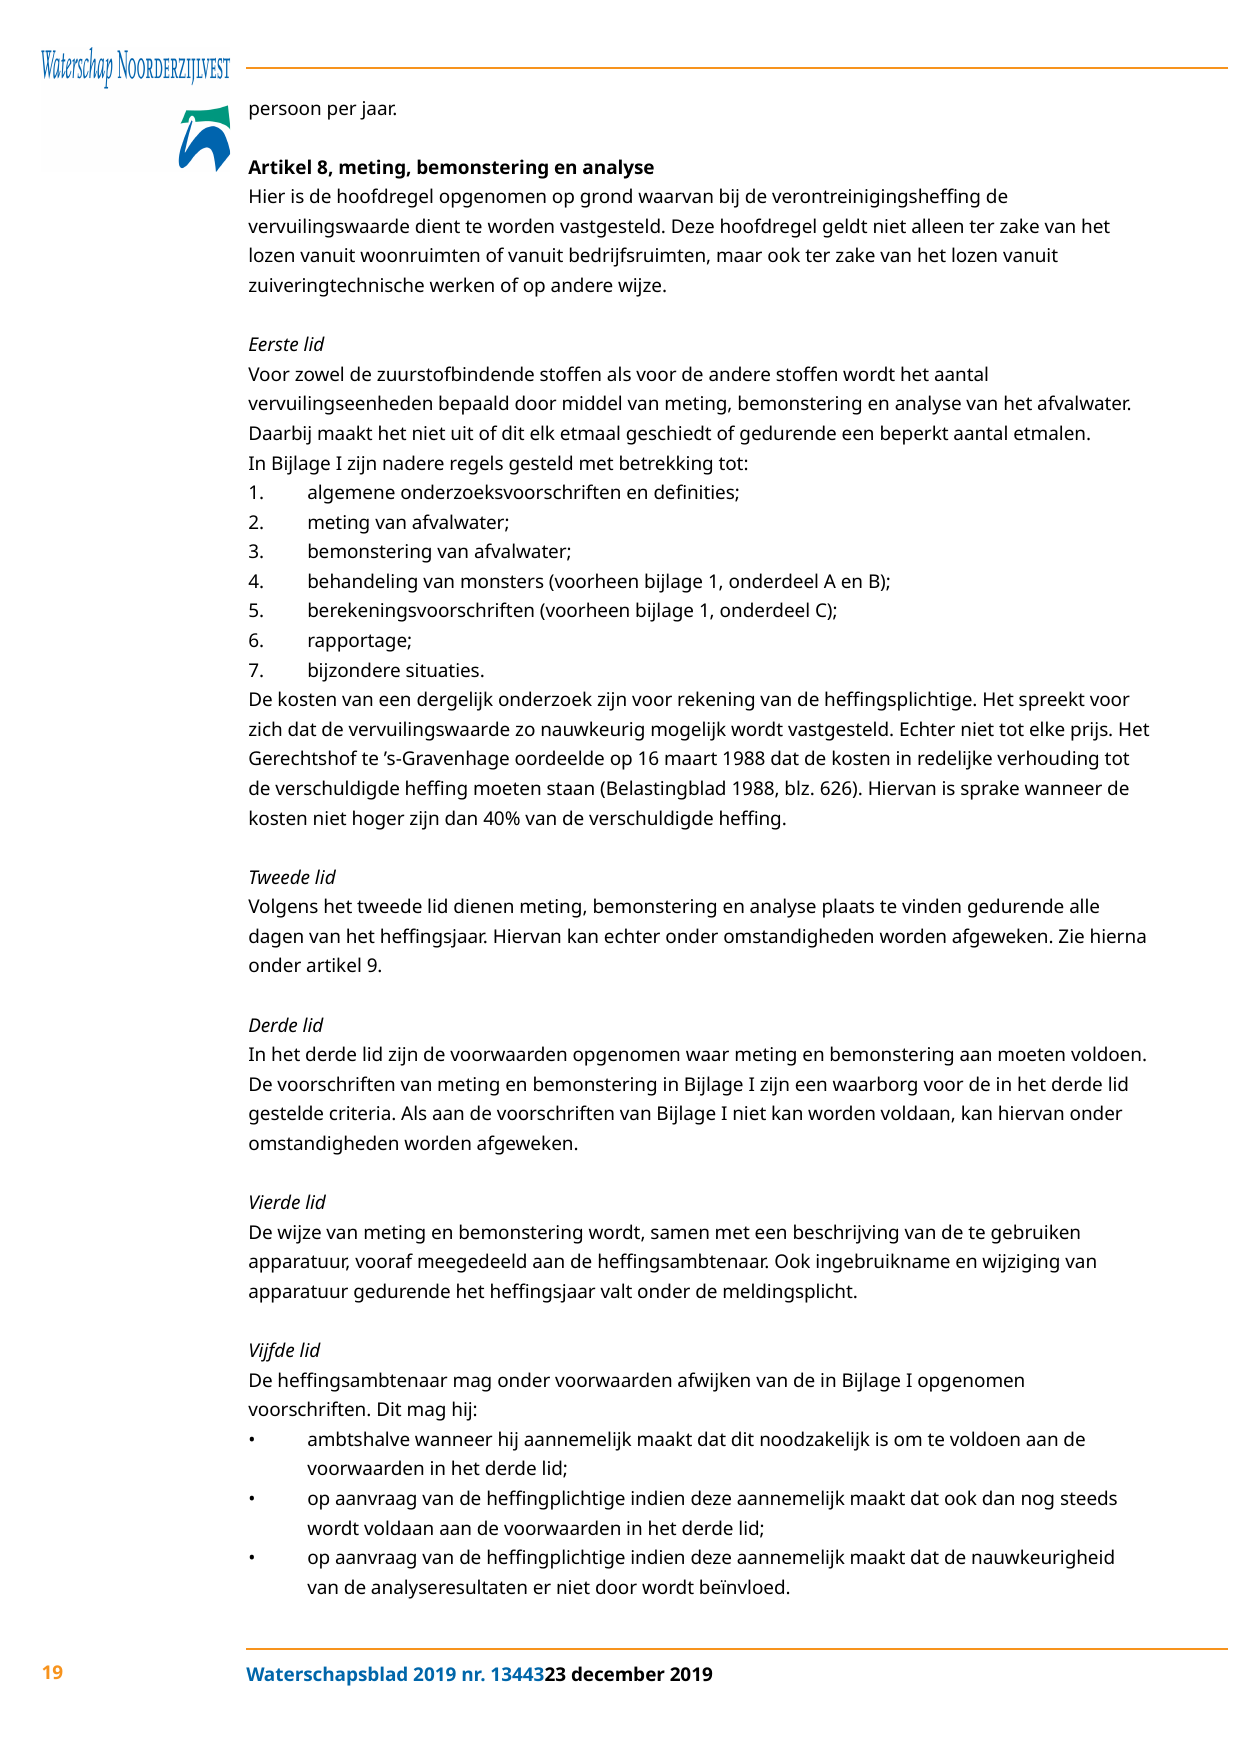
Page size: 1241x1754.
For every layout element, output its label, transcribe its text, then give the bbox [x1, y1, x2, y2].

text Eerste lid [248, 331, 1152, 357]
text persoon per jaar. [248, 95, 1152, 121]
text In Bijlage I zijn nadere regels gesteld met betrekking tot: [248, 450, 1152, 476]
text De wijze van meting en bemonstering wordt, samen met een beschrijving van de te gebruiken apparatuur, vooraf meegedeeld aan de heffingsambtenaar. Ook ingebruikname en wijziging van apparatuur gedurende het heffingsjaar valt onder de meldingsplicht. [248, 1219, 1152, 1304]
list ambtshalve wanneer hij aannemelijk maakt dat dit noodzakelijk is om te voldoen aan de voorwaarden in het derde lid; [248, 1426, 1152, 1481]
list op aanvraag van de heffingplichtige indien deze aannemelijk maakt dat de nauwkeurigheid van de analyseresultaten er niet door wordt beïnvloed. [248, 1544, 1152, 1600]
text Artikel 8, meting, bemonstering en analyse [248, 154, 1152, 180]
list algemene onderzoeksvoorschriften en definities; [248, 479, 1152, 505]
text In het derde lid zijn de voorwaarden opgenomen waar meting en bemonstering aan moeten voldoen. De voorschriften van meting en bemonstering in Bijlage I zijn een waarborg voor de in het derde lid gestelde criteria. Als aan de voorschriften van Bijlage I niet kan worden voldaan, kan hiervan onder omstandigheden worden afgeweken. [248, 1041, 1152, 1156]
list berekeningsvoorschriften (voorheen bijlage 1, onderdeel C); [248, 598, 1152, 623]
list behandeling van monsters (voorheen bijlage 1, onderdeel A en B); [248, 568, 1152, 594]
list meting van afvalwater; [248, 509, 1152, 535]
text Hier is de hoofdregel opgenomen op grond waarvan bij de verontreinigingsheffing de vervuilingswaarde dient te worden vastgesteld. Deze hoofdregel geldt niet alleen ter zake van het lozen vanuit woonruimten of vanuit bedrijfsruimten, maar ook ter zake van het lozen vanuit zuiveringtechnische werken of op andere wijze. [248, 183, 1152, 298]
text Vierde lid [248, 1189, 1152, 1215]
list bemonstering van afvalwater; [248, 538, 1152, 564]
text Volgens het tweede lid dienen meting, bemonstering en analyse plaats te vinden gedurende alle dagen van het heffingsjaar. Hiervan kan echter onder omstandigheden worden afgeweken. Zie hierna onder artikel 9. [248, 893, 1152, 978]
picture [41, 47, 231, 172]
text Derde lid [248, 1012, 1152, 1038]
text voorschriften. Dit mag hij: [248, 1396, 1152, 1422]
list op aanvraag van de heffingplichtige indien deze aannemelijk maakt dat ook dan nog steeds wordt voldaan aan de voorwaarden in het derde lid; [248, 1485, 1152, 1541]
list bijzondere situaties. [248, 657, 1152, 683]
text Voor zowel de zuurstofbindende stoffen als voor de andere stoffen wordt het aantal vervuilingseenheden bepaald door middel van meting, bemonstering en analyse van het afvalwater. Daarbij maakt het niet uit of dit elk etmaal geschiedt of gedurende een beperkt aantal etmalen. [248, 361, 1152, 446]
list rapportage; [248, 627, 1152, 653]
text Tweede lid [248, 864, 1152, 890]
text Vijfde lid [248, 1337, 1152, 1363]
text De heffingsambtenaar mag onder voorwaarden afwijken van de in Bijlage I opgenomen [248, 1367, 1152, 1393]
text De kosten van een dergelijk onderzoek zijn voor rekening van de heffingsplichtige. Het spreekt voor zich dat de vervuilingswaarde zo nauwkeurig mogelijk wordt vastgesteld. Echter niet tot elke prijs. Het Gerechtshof te ’s-Gravenhage oordeelde op 16 maart 1988 dat de kosten in redelijke verhouding tot de verschuldigde heffing moeten staan (Belastingblad 1988, blz. 626). Hiervan is sprake wanneer de kosten niet hoger zijn dan 40% van de verschuldigde heffing. [248, 686, 1152, 831]
